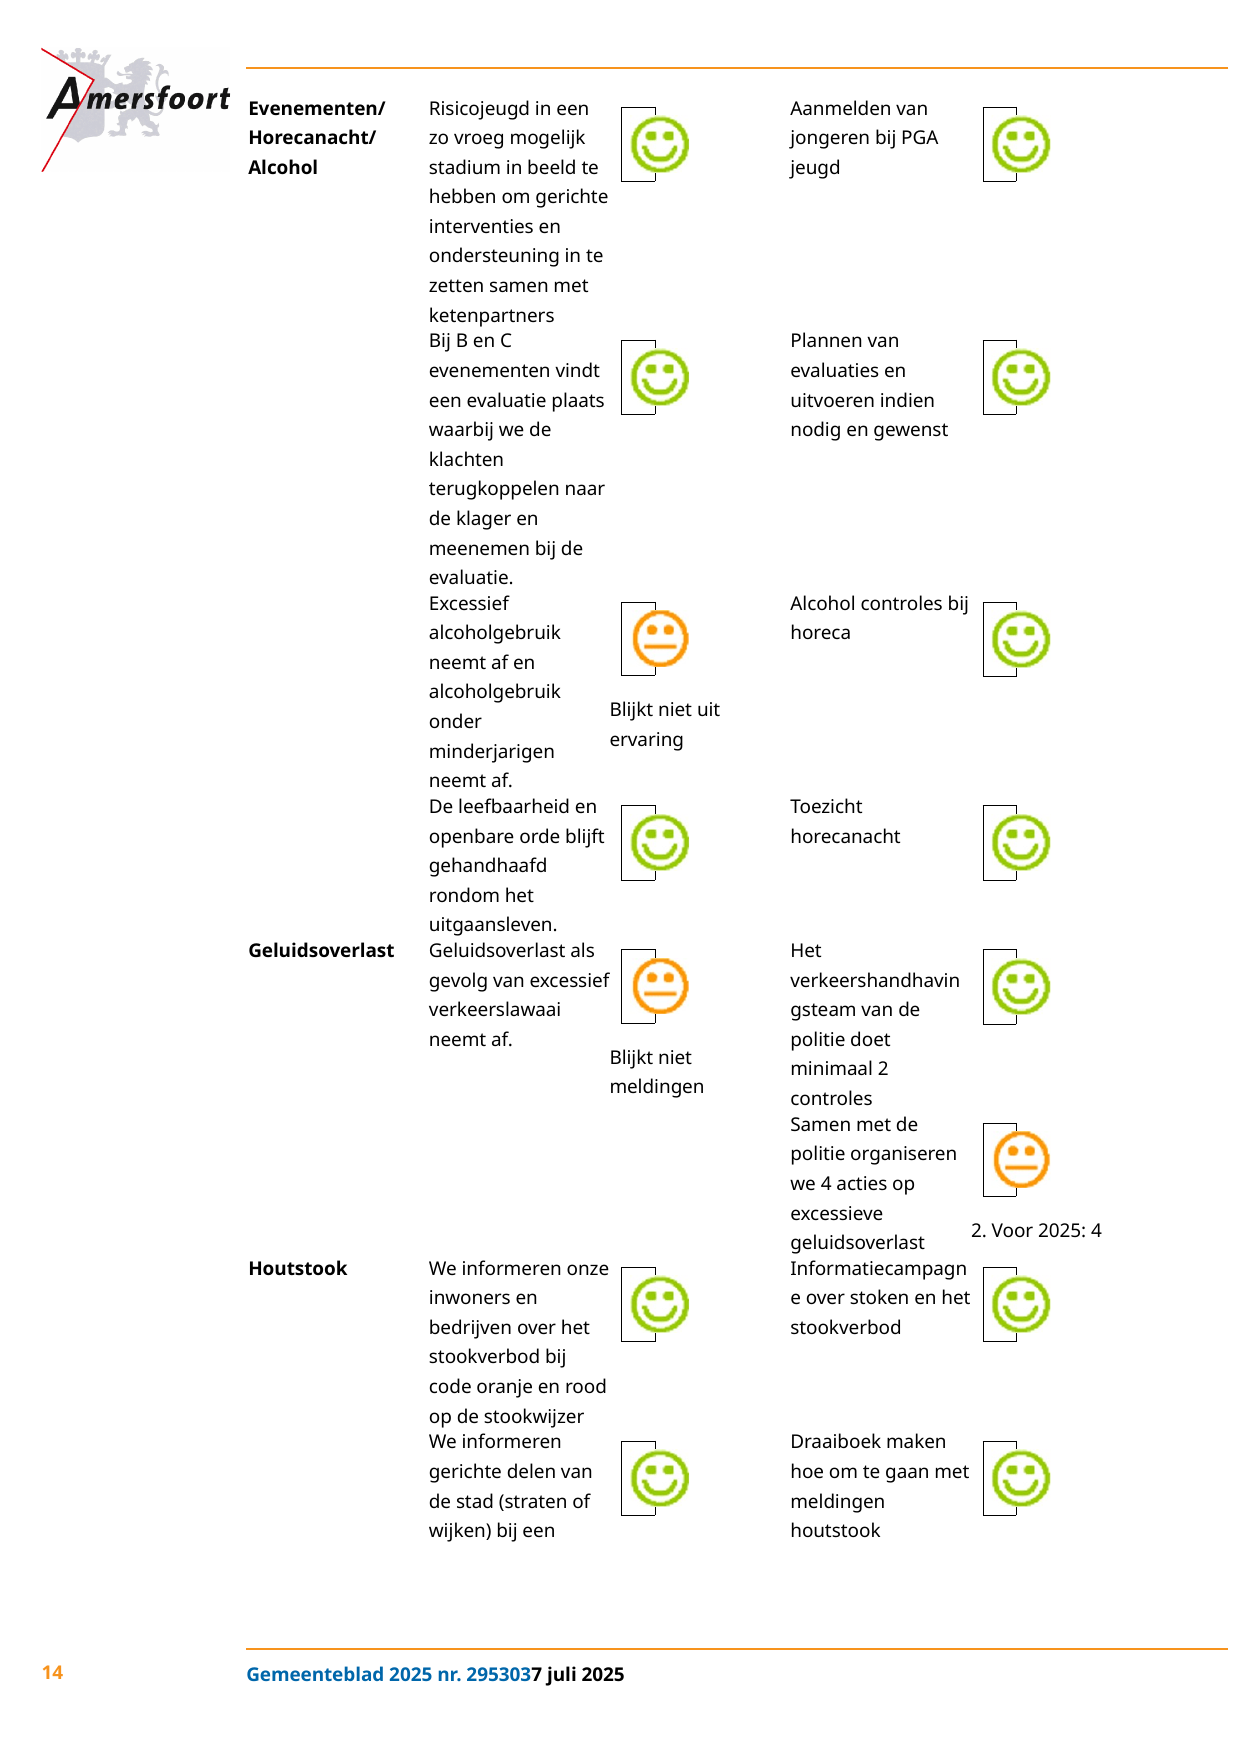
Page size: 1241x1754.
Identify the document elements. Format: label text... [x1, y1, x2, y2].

table_cell [971, 328, 1152, 348]
table_cell [971, 937, 1152, 1111]
picture [991, 115, 1051, 173]
table_cell [609, 95, 790, 328]
table_cell We informeren onze inwoners en bedrijven over het stookverbod bij code oranje en rood op de stookwijzer [429, 1255, 609, 1429]
table_cell We informeren gerichte delen van de stad (straten of wijken) bij een [429, 1429, 609, 1543]
table_cell Excessief alcoholgebruik neemt af en alcoholgebruik onder minderjarigen neemt af. [429, 590, 609, 793]
table_cell [622, 341, 655, 348]
table_cell [622, 1333, 655, 1341]
picture [630, 1449, 690, 1507]
table_cell 2. Voor 2025: 4 [971, 1111, 1152, 1255]
table_cell Houtstook [248, 1255, 429, 1543]
table_cell Geluidsoverlast [248, 937, 429, 1255]
picture [630, 610, 690, 667]
picture [630, 348, 690, 406]
table_cell [971, 793, 1152, 937]
table_cell [984, 1268, 1016, 1332]
table_cell Geluidsoverlast als gevolg van excessief verkeerslawaai neemt af. [429, 937, 609, 1255]
table_cell [971, 95, 1152, 328]
picture [991, 348, 1051, 406]
picture [991, 610, 1051, 668]
table_cell Samen met de politie organiseren we 4 acties op excessieve geluidsoverlast [790, 1111, 971, 1255]
table_cell [984, 1450, 1016, 1515]
picture [991, 1131, 1051, 1188]
table_cell [971, 1255, 1152, 1332]
table_cell [984, 349, 1016, 414]
table_cell Aanmelden van jongeren bij PGA jeugd [790, 95, 971, 328]
picture [991, 1275, 1051, 1333]
table_cell De leefbaarheid en openbare orde blijft gehandhaafd rondom het uitgaansleven. [429, 793, 609, 937]
picture [630, 958, 690, 1014]
table_cell [622, 1268, 655, 1332]
table_cell Draaiboek maken hoe om te gaan met meldingen houtstook [790, 1429, 971, 1543]
table_cell [984, 603, 1016, 667]
table_cell Blijkt niet uit ervaring [609, 590, 790, 793]
table_cell [609, 328, 790, 348]
table_cell [971, 1450, 1152, 1543]
table_cell [609, 1333, 790, 1429]
table_cell Evenementen/ Horecanacht/ Alcohol [248, 95, 429, 937]
table_cell Alcohol controles bij horeca [790, 590, 971, 793]
table_cell Informatiecampagne over stoken en het stookverbod [790, 1255, 971, 1429]
table_cell Toezicht horecanacht [790, 793, 971, 937]
table_cell Plannen van evaluaties en uitvoeren indien nodig en gewenst [790, 328, 971, 590]
table_cell Bij B en C evenementen vindt een evaluatie plaats waarbij we de klachten terugkoppelen naar de klager en meenemen bij de evaluatie. [429, 328, 609, 590]
table_cell [609, 1429, 790, 1449]
table_cell [984, 341, 1016, 348]
picture [991, 958, 1051, 1015]
table_cell Risicojeugd in een zo vroeg mogelijk stadium in beeld te hebben om gerichte interventies en ondersteuning in te zetten samen met ketenpartners [429, 95, 609, 328]
picture [630, 1275, 690, 1333]
table_cell [971, 349, 1152, 590]
table_cell [609, 1450, 790, 1543]
table_cell [609, 793, 790, 937]
table_cell [609, 1255, 790, 1332]
table_cell [971, 668, 1152, 793]
table_cell [971, 590, 1152, 667]
table_cell [971, 1429, 1152, 1449]
picture [630, 115, 690, 173]
picture [41, 47, 231, 172]
table_cell Blijkt niet meldingen [609, 937, 790, 1255]
table_cell [971, 1333, 1152, 1429]
table_cell Het verkeershandhavingsteam van de politie doet minimaal 2 controles [790, 937, 971, 1111]
table_cell [622, 1442, 655, 1449]
table_cell [609, 349, 790, 590]
picture [630, 814, 690, 871]
table_cell [984, 668, 1016, 676]
picture [991, 814, 1051, 871]
table_cell [984, 1442, 1016, 1449]
table_cell [984, 1333, 1016, 1341]
picture [991, 1449, 1051, 1507]
